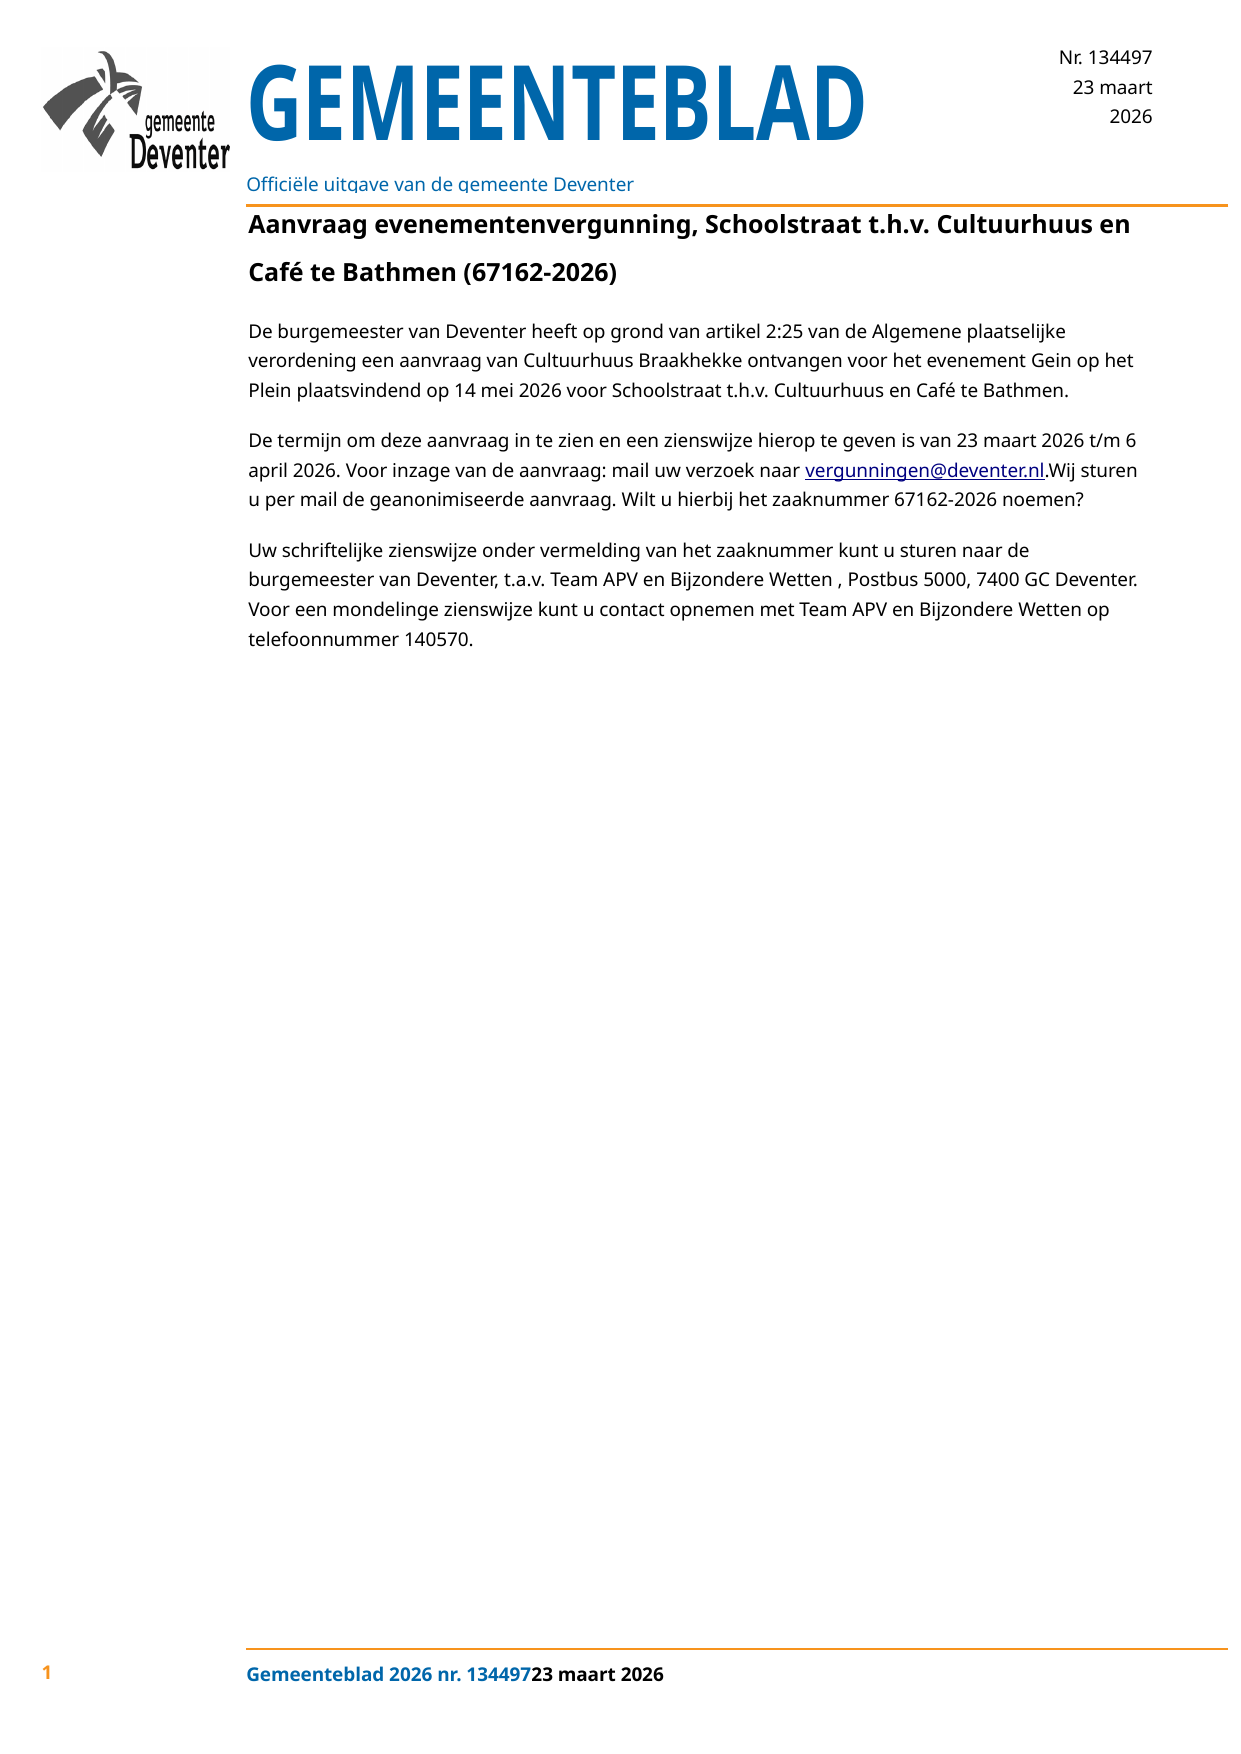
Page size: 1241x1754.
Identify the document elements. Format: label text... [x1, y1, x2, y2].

text Aanvraag evenementenvergunning, Schoolstraat t.h.v. Cultuurhuus en Café te Bathmen (67162-2026) [248, 207, 1152, 288]
picture [41, 47, 231, 172]
text De termijn om deze aanvraag in te zien en een zienswijze hierop te geven is van 23 maart 2026 t/m 6 april 2026. Voor inzage van de aanvraag: mail uw verzoek naar vergunningen@deventer.nl.Wij sturen u per mail de geanonimiseerde aanvraag. Wilt u hierbij het zaaknummer 67162-2026 noemen? [248, 427, 1152, 512]
text Uw schriftelijke zienswijze onder vermelding van het zaaknummer kunt u sturen naar de burgemeester van Deventer, t.a.v. Team APV en Bijzondere Wetten , Postbus 5000, 7400 GC Deventer. Voor een mondelinge zienswijze kunt u contact opnemen met Team APV en Bijzondere Wetten op telefoonnummer 140570. [248, 537, 1152, 652]
text De burgemeester van Deventer heeft op grond van artikel 2:25 van de Algemene plaatselijke verordening een aanvraag van Cultuurhuus Braakhekke ontvangen voor het evenement Gein op het Plein plaatsvindend op 14 mei 2026 voor Schoolstraat t.h.v. Cultuurhuus en Café te Bathmen. [248, 318, 1152, 403]
